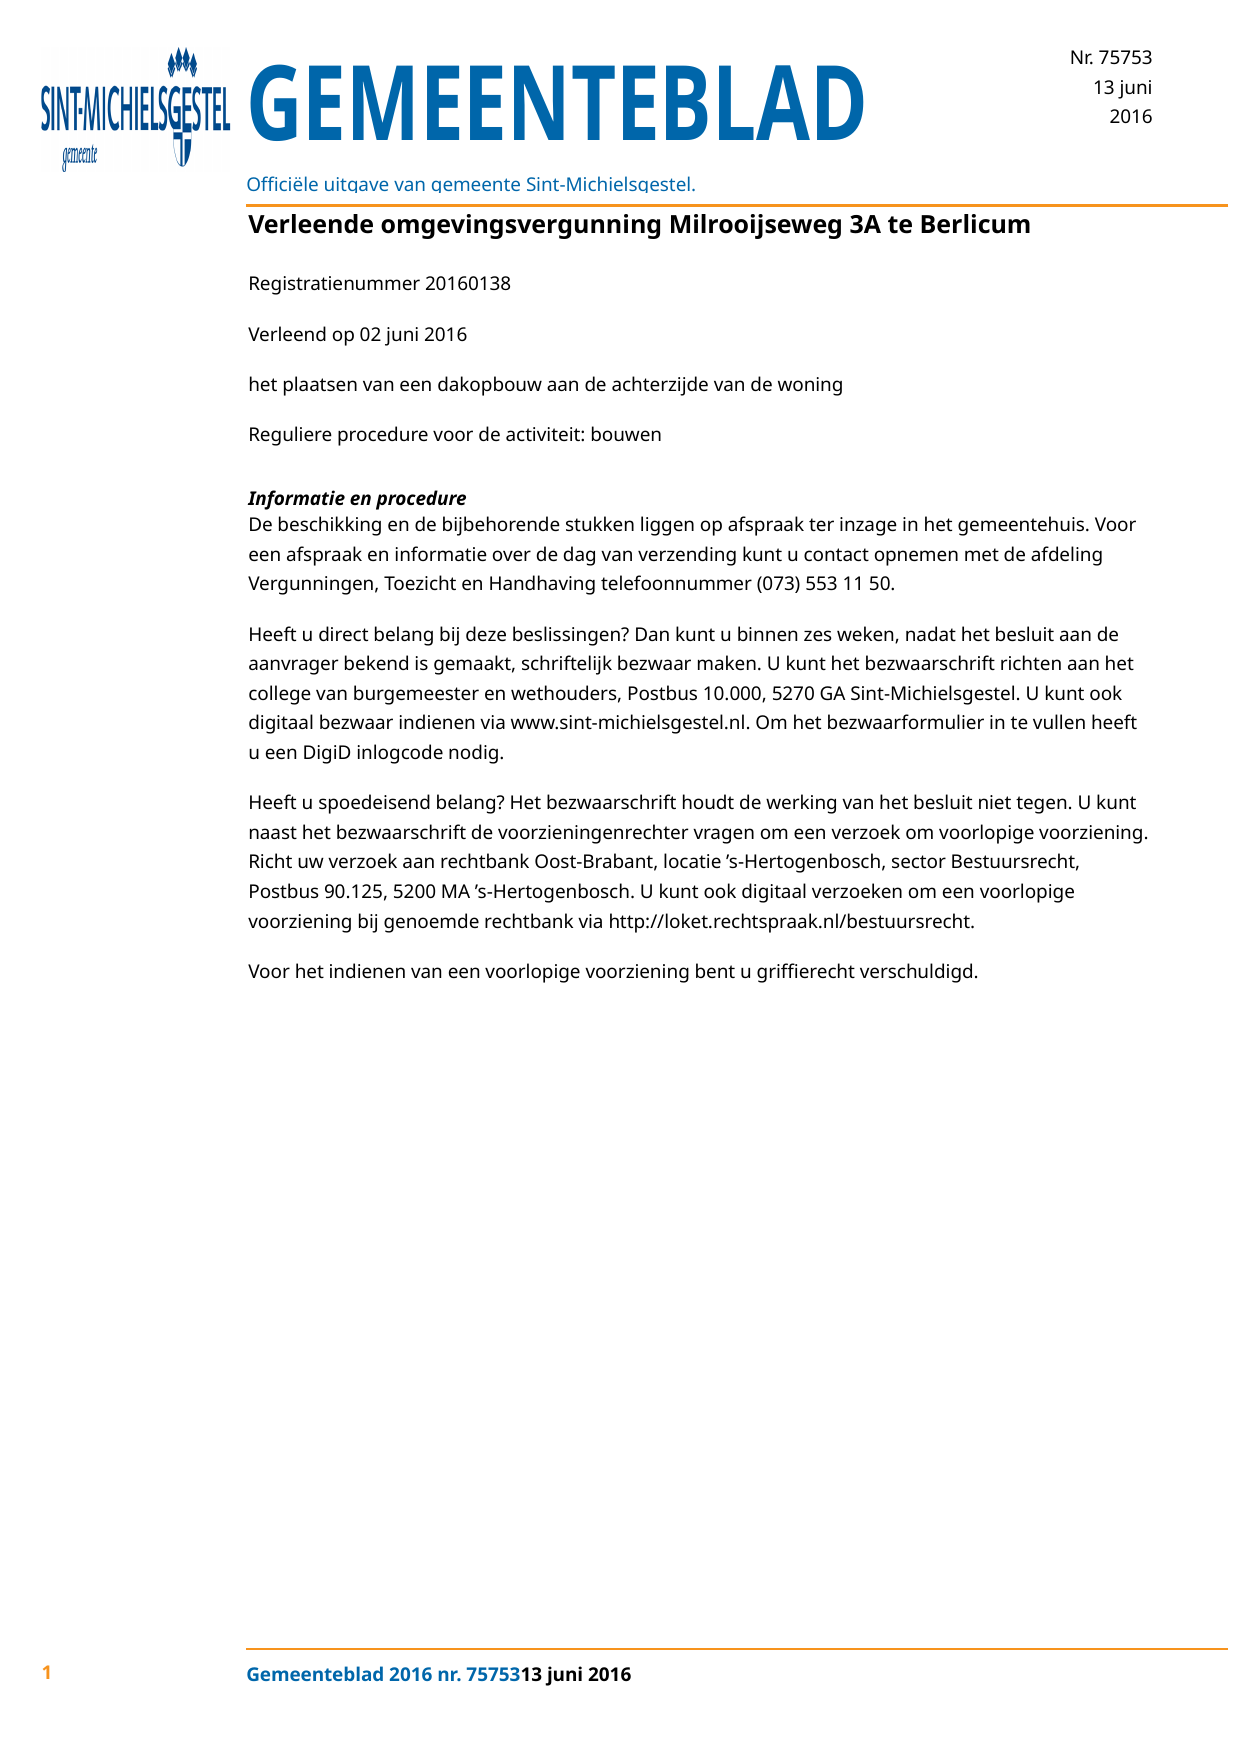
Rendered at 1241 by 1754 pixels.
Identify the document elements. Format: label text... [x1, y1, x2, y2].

text Voor het indienen van een voorlopige voorziening bent u griffierecht verschuldigd. [248, 958, 1152, 984]
text Reguliere procedure voor de activiteit: bouwen [248, 422, 1152, 447]
text Heeft u direct belang bij deze beslissingen? Dan kunt u binnen zes weken, nadat het besluit aan de aanvrager bekend is gemaakt, schriftelijk bezwaar maken. U kunt het bezwaarschrift richten aan het college van burgemeester en wethouders, Postbus 10.000, 5270 GA Sint-Michielsgestel. U kunt ook digitaal bezwaar indienen via www.sint-michielsgestel.nl. Om het bezwaarformulier in te vullen heeft u een DigiD inlogcode nodig. [248, 621, 1152, 765]
picture [41, 47, 231, 172]
text Informatie en procedure [248, 486, 1152, 511]
text Registratienummer 20160138 [248, 270, 1152, 296]
text De beschikking en de bijbehorende stukken liggen op afspraak ter inzage in het gemeentehuis. Voor een afspraak en informatie over de dag van verzending kunt u contact opnemen met de afdeling Vergunningen, Toezicht en Handhaving telefoonnummer (073) 553 11 50. [248, 511, 1152, 596]
text Heeft u spoedeisend belang? Het bezwaarschrift houdt de werking van het besluit niet tegen. U kunt naast het bezwaarschrift de voorzieningenrechter vragen om een verzoek om voorlopige voorziening. Richt uw verzoek aan rechtbank Oost-Brabant, locatie ’s-Hertogenbosch, sector Bestuursrecht, Postbus 90.125, 5200 MA ’s-Hertogenbosch. U kunt ook digitaal verzoeken om een voorlopige voorziening bij genoemde rechtbank via http://loket.rechtspraak.nl/bestuursrecht. [248, 789, 1152, 934]
text Verleend op 02 juni 2016 [248, 321, 1152, 346]
text Verleende omgevingsvergunning Milrooijseweg 3A te Berlicum [248, 207, 1152, 241]
text het plaatsen van een dakopbouw aan de achterzijde van de woning [248, 371, 1152, 397]
